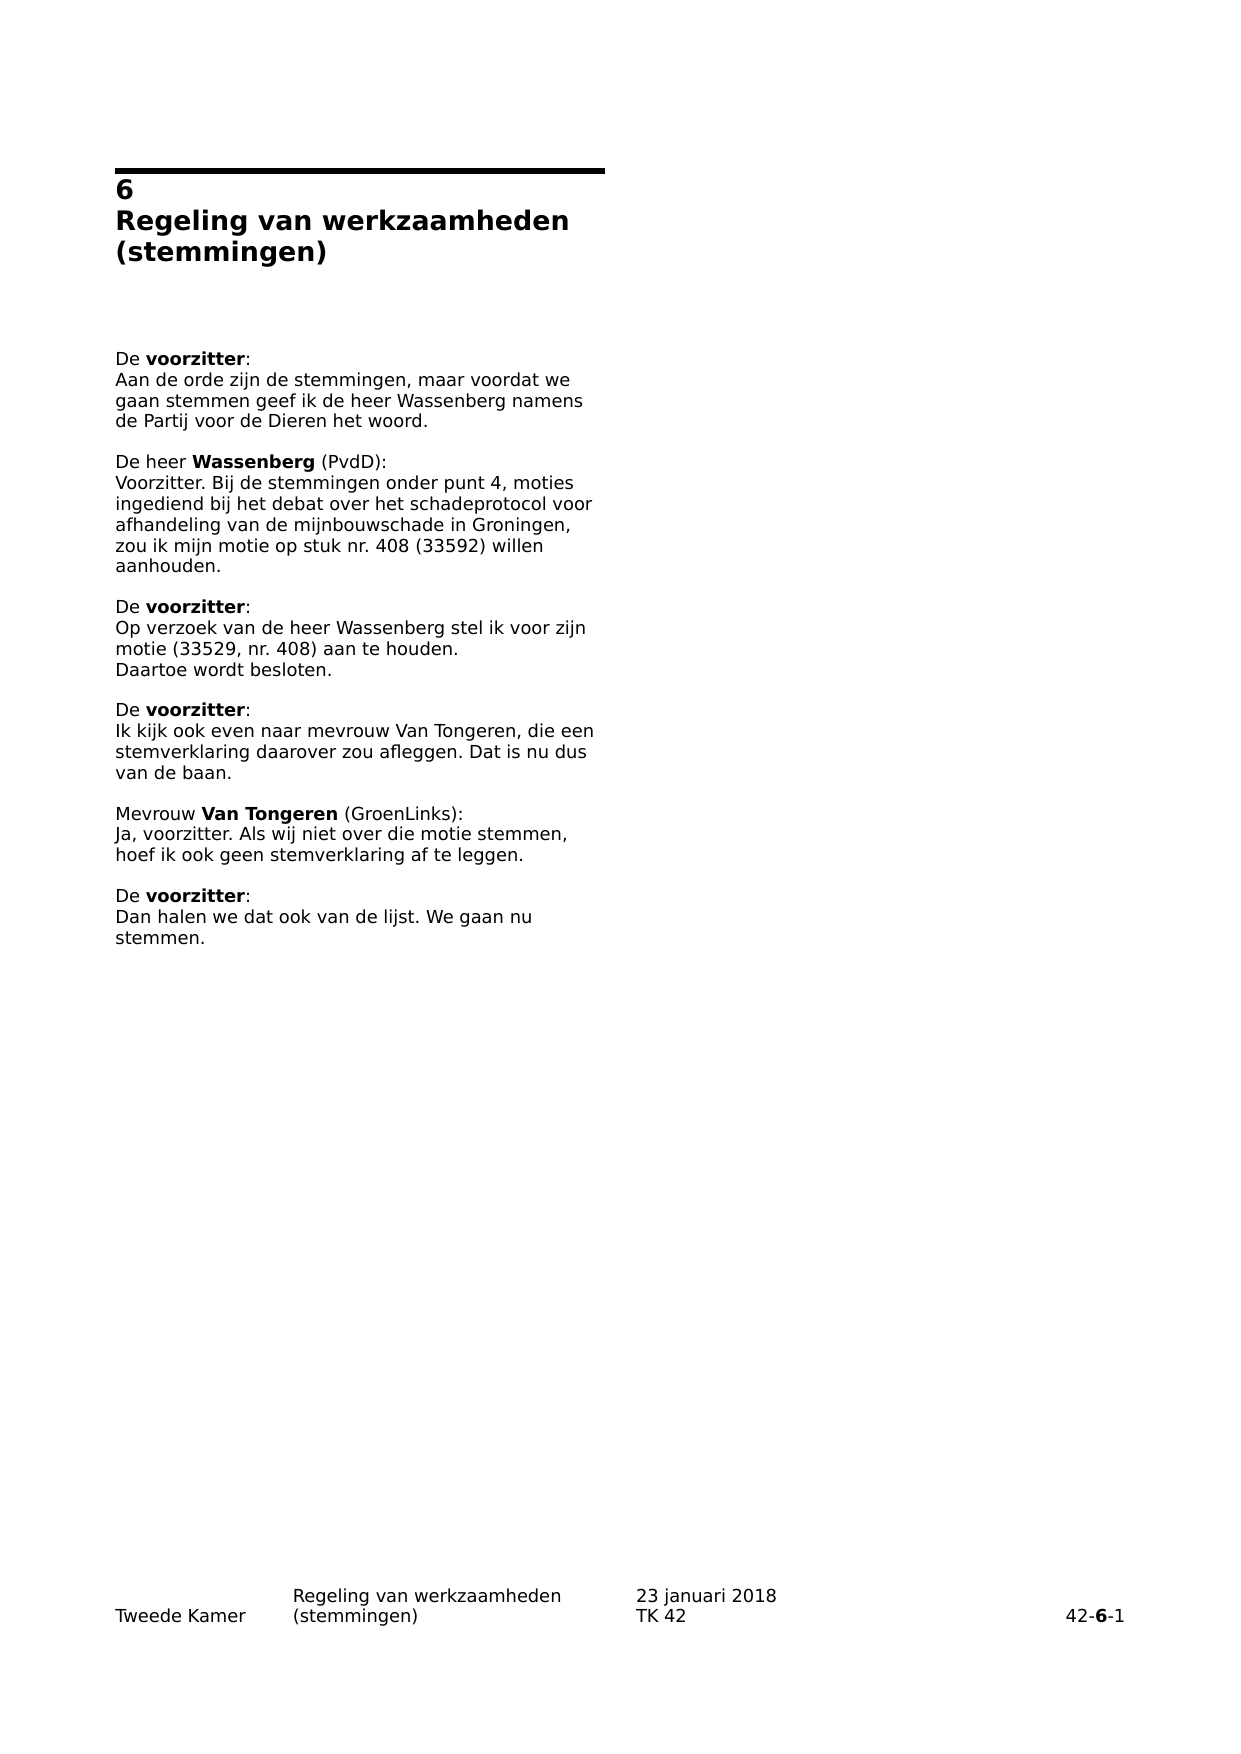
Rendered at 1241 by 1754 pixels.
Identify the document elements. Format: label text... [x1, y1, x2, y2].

text Dan halen we dat ook van de lijst. We gaan nu stemmen. [115, 907, 605, 948]
title 6 Regeling van werkzaamheden (stemmingen) [115, 174, 605, 268]
text Aan de orde zijn de stemmingen, maar voordat we gaan stemmen geef ik de heer Wassenberg namens de Partij voor de Dieren het woord. [115, 369, 605, 432]
text Ja, voorzitter. Als wij niet over die motie stemmen, hoef ik ook geen stemverklaring af te leggen. [115, 824, 605, 866]
text De heer Wassenberg (PvdD): [115, 452, 605, 473]
text Op verzoek van de heer Wassenberg stel ik voor zijn motie (33529, nr. 408) aan te houden. [115, 618, 605, 659]
text Ik kijk ook even naar mevrouw Van Tongeren, die een stemverklaring daarover zou afleggen. Dat is nu dus van de baan. [115, 721, 605, 783]
text De voorzitter: [115, 597, 605, 618]
text De voorzitter: [115, 886, 605, 907]
text Voorzitter. Bij de stemmingen onder punt 4, moties ingediend bij het debat over het schadeprotocol voor afhandeling van de mijnbouwschade in Groningen, zou ik mijn motie op stuk nr. 408 (33592) willen aanhouden. [115, 473, 605, 577]
text De voorzitter: [115, 700, 605, 721]
text De voorzitter: [115, 349, 605, 369]
text Mevrouw Van Tongeren (GroenLinks): [115, 803, 605, 824]
text Daartoe wordt besloten. [115, 659, 605, 680]
